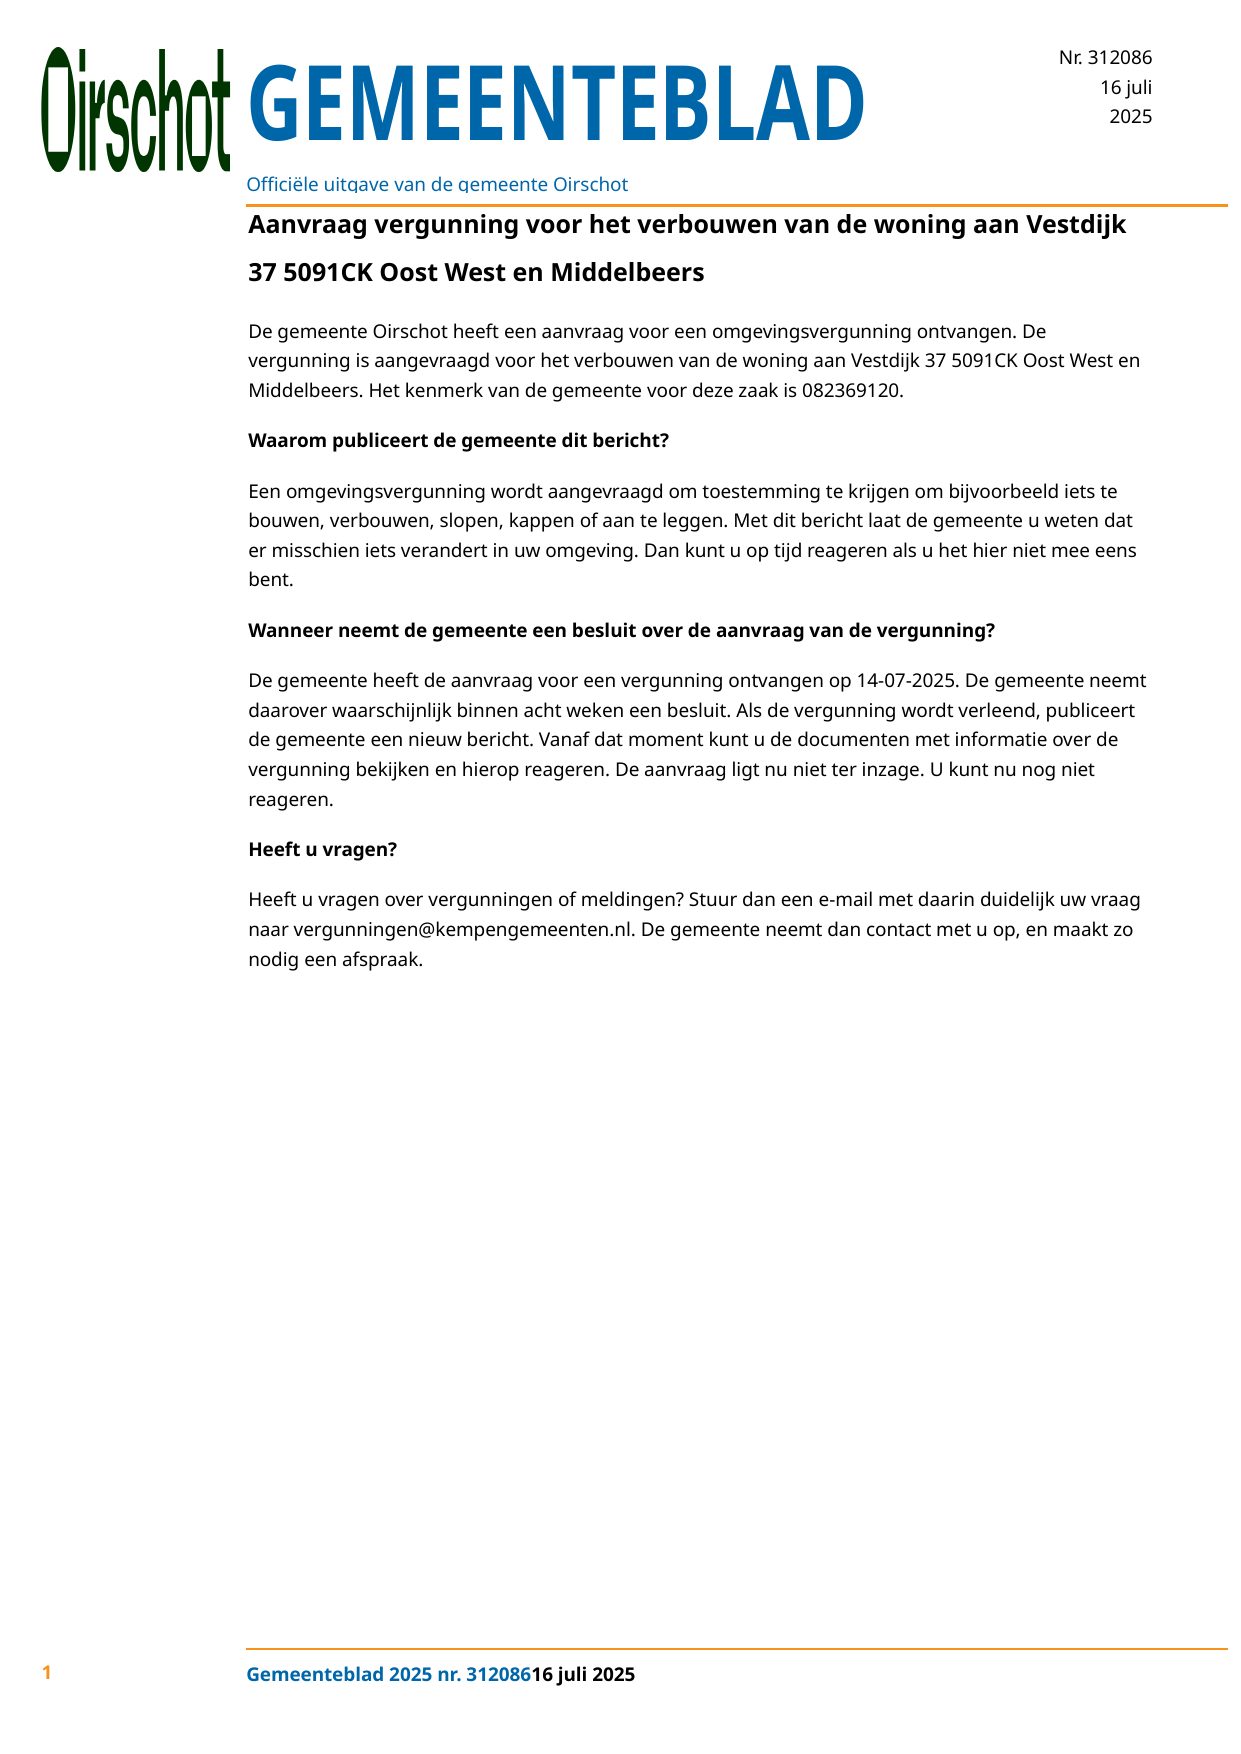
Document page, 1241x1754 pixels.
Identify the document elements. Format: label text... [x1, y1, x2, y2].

text Waarom publiceert de gemeente dit bericht? [248, 427, 1152, 453]
text Een omgevingsvergunning wordt aangevraagd om toestemming te krijgen om bijvoorbeeld iets te bouwen, verbouwen, slopen, kappen of aan te leggen. Met dit bericht laat de gemeente u weten dat er misschien iets verandert in uw omgeving. Dan kunt u op tijd reageren als u het hier niet mee eens bent. [248, 478, 1152, 592]
text Wanneer neemt de gemeente een besluit over de aanvraag van de vergunning? [248, 617, 1152, 643]
text Aanvraag vergunning voor het verbouwen van de woning aan Vestdijk 37 5091CK Oost West en Middelbeers [248, 207, 1152, 288]
text De gemeente heeft de aanvraag voor een vergunning ontvangen op 14-07-2025. De gemeente neemt daarover waarschijnlijk binnen acht weken een besluit. Als de vergunning wordt verleend, publiceert de gemeente een nieuw bericht. Vanaf dat moment kunt u de documenten met informatie over de vergunning bekijken en hierop reageren. De aanvraag ligt nu niet ter inzage. U kunt nu nog niet reageren. [248, 667, 1152, 812]
picture [41, 47, 231, 172]
text De gemeente Oirschot heeft een aanvraag voor een omgevingsvergunning ontvangen. De vergunning is aangevraagd voor het verbouwen van de woning aan Vestdijk 37 5091CK Oost West en Middelbeers. Het kenmerk van de gemeente voor deze zaak is 082369120. [248, 318, 1152, 403]
text Heeft u vragen? [248, 836, 1152, 862]
text Heeft u vragen over vergunningen of meldingen? Stuur dan een e-mail met daarin duidelijk uw vraag naar vergunningen@kempengemeenten.nl. De gemeente neemt dan contact met u op, en maakt zo nodig een afspraak. [248, 887, 1152, 972]
